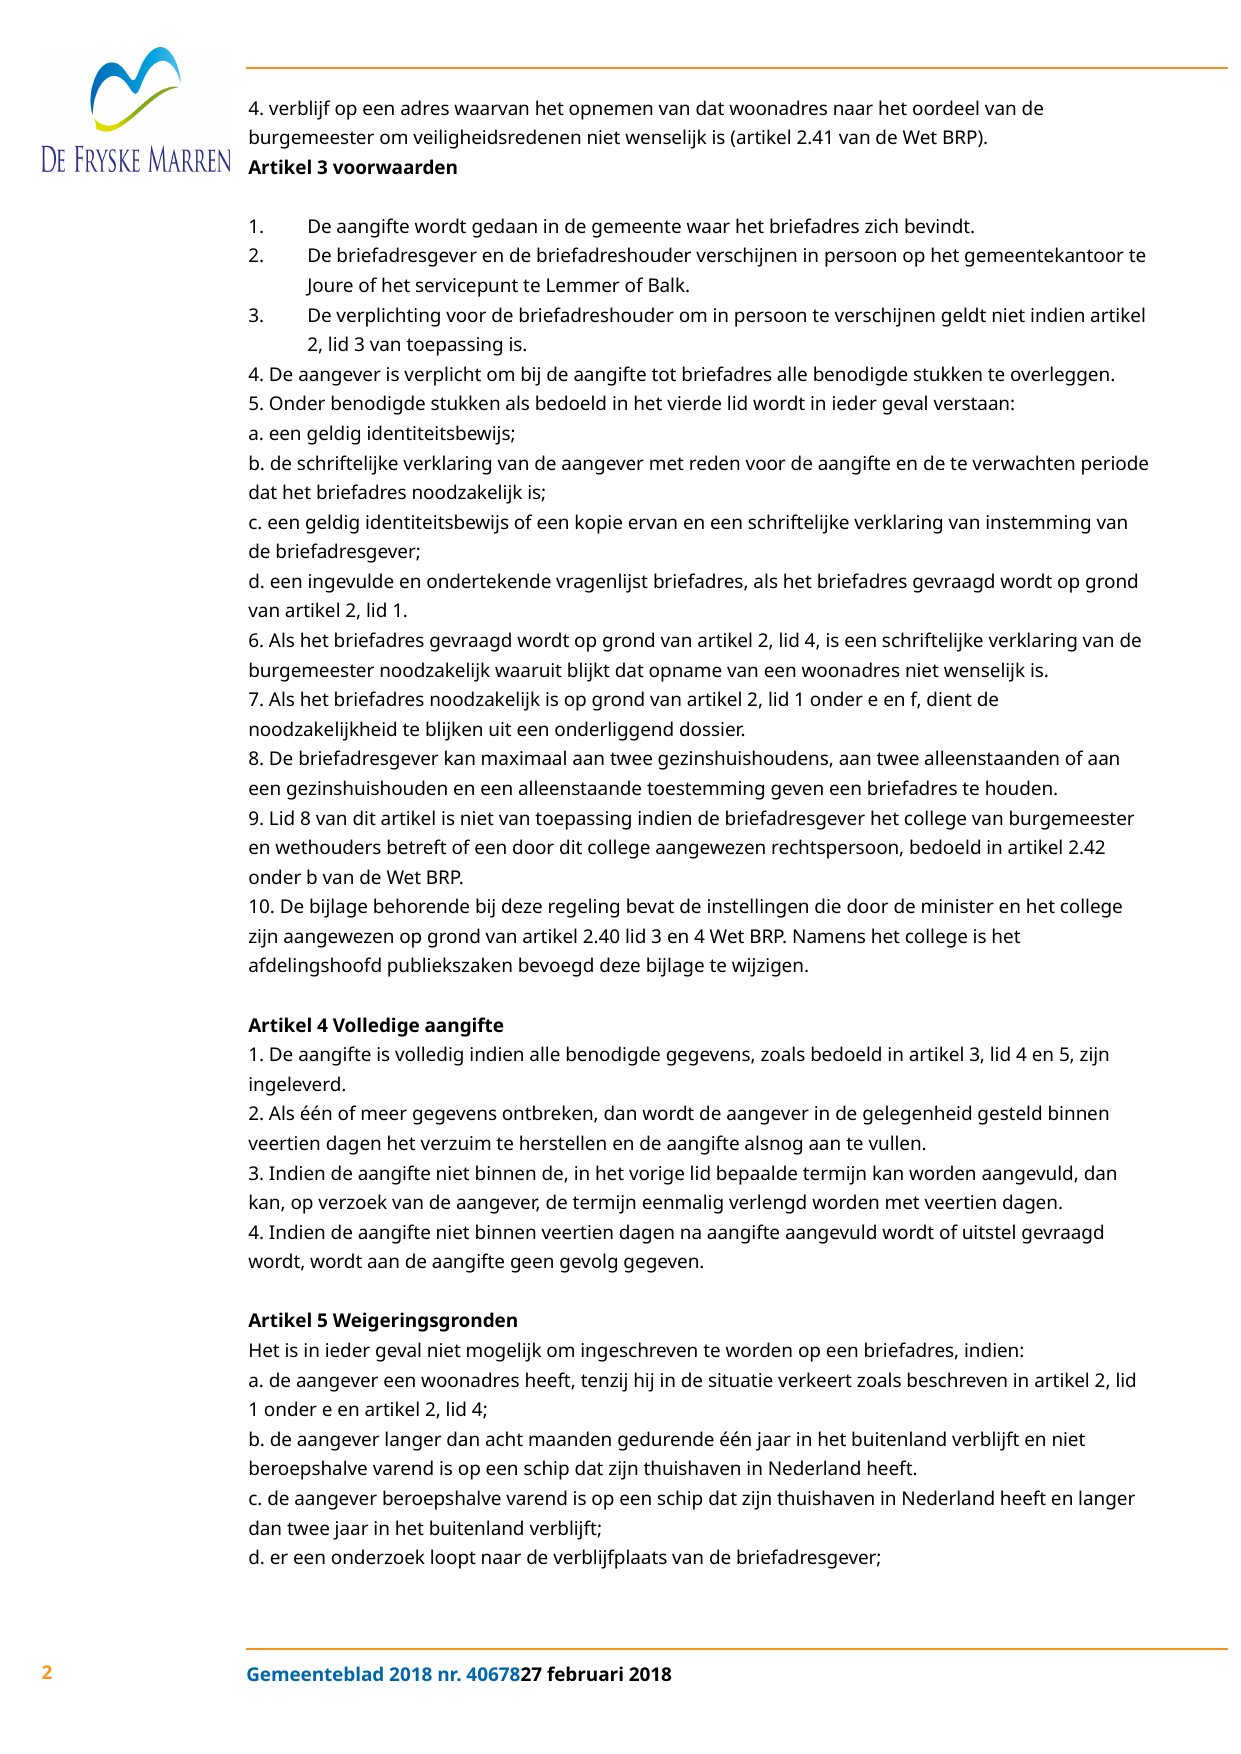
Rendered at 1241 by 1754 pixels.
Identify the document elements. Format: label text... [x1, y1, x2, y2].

text 5. Onder benodigde stukken als bedoeld in het vierde lid wordt in ieder geval verstaan: [248, 391, 1152, 416]
text 7. Als het briefadres noodzakelijk is op grond van artikel 2, lid 1 onder e en f, dient de noodzakelijkheid te blijken uit een onderliggend dossier. [248, 686, 1152, 742]
text c. de aangever beroepshalve varend is op een schip dat zijn thuishaven in Nederland heeft en langer dan twee jaar in het buitenland verblijft; [248, 1485, 1152, 1541]
text Het is in ieder geval niet mogelijk om ingeschreven te worden op een briefadres, indien: [248, 1337, 1152, 1363]
text d. er een onderzoek loopt naar de verblijfplaats van de briefadresgever; [248, 1544, 1152, 1570]
text 4. De aangever is verplicht om bij de aangifte tot briefadres alle benodigde stukken te overleggen. [248, 361, 1152, 387]
list De verplichting voor de briefadreshouder om in persoon te verschijnen geldt niet indien artikel 2, lid 3 van toepassing is. [248, 302, 1152, 357]
text 9. Lid 8 van dit artikel is niet van toepassing indien de briefadresgever het college van burgemeester en wethouders betreft of een door dit college aangewezen rechtspersoon, bedoeld in artikel 2.42 onder b van de Wet BRP. [248, 805, 1152, 890]
text a. een geldig identiteitsbewijs; [248, 420, 1152, 446]
text 6. Als het briefadres gevraagd wordt op grond van artikel 2, lid 4, is een schriftelijke verklaring van de burgemeester noodzakelijk waaruit blijkt dat opname van een woonadres niet wenselijk is. [248, 627, 1152, 683]
text Artikel 4 Volledige aangifte [248, 1012, 1152, 1038]
text 3. Indien de aangifte niet binnen de, in het vorige lid bepaalde termijn kan worden aangevuld, dan kan, op verzoek van de aangever, de termijn eenmalig verlengd worden met veertien dagen. [248, 1160, 1152, 1215]
text 10. De bijlage behorende bij deze regeling bevat de instellingen die door de minister en het college zijn aangewezen op grond van artikel 2.40 lid 3 en 4 Wet BRP. Namens het college is het afdelingshoofd publiekszaken bevoegd deze bijlage te wijzigen. [248, 893, 1152, 978]
text Artikel 3 voorwaarden [248, 154, 1152, 180]
text b. de aangever langer dan acht maanden gedurende één jaar in het buitenland verblijft en niet beroepshalve varend is op een schip dat zijn thuishaven in Nederland heeft. [248, 1426, 1152, 1481]
text 8. De briefadresgever kan maximaal aan twee gezinshuishoudens, aan twee alleenstaanden of aan een gezinshuishouden en een alleenstaande toestemming geven een briefadres te houden. [248, 746, 1152, 801]
text b. de schriftelijke verklaring van de aangever met reden voor de aangifte en de te verwachten periode dat het briefadres noodzakelijk is; [248, 450, 1152, 505]
text 4. verblijf op een adres waarvan het opnemen van dat woonadres naar het oordeel van de burgemeester om veiligheidsredenen niet wenselijk is (artikel 2.41 van de Wet BRP). [248, 95, 1152, 150]
picture [41, 47, 231, 172]
text Artikel 5 Weigeringsgronden [248, 1308, 1152, 1333]
list De briefadresgever en de briefadreshouder verschijnen in persoon op het gemeentekantoor te Joure of het servicepunt te Lemmer of Balk. [248, 243, 1152, 298]
list De aangifte wordt gedaan in de gemeente waar het briefadres zich bevindt. [248, 213, 1152, 239]
text 1. De aangifte is volledig indien alle benodigde gegevens, zoals bedoeld in artikel 3, lid 4 en 5, zijn ingeleverd. [248, 1041, 1152, 1097]
text a. de aangever een woonadres heeft, tenzij hij in de situatie verkeert zoals beschreven in artikel 2, lid 1 onder e en artikel 2, lid 4; [248, 1367, 1152, 1422]
text 4. Indien de aangifte niet binnen veertien dagen na aangifte aangevuld wordt of uitstel gevraagd wordt, wordt aan de aangifte geen gevolg gegeven. [248, 1219, 1152, 1274]
text c. een geldig identiteitsbewijs of een kopie ervan en een schriftelijke verklaring van instemming van de briefadresgever; [248, 509, 1152, 564]
text 2. Als één of meer gegevens ontbreken, dan wordt de aangever in de gelegenheid gesteld binnen veertien dagen het verzuim te herstellen en de aangifte alsnog aan te vullen. [248, 1101, 1152, 1156]
text d. een ingevulde en ondertekende vragenlijst briefadres, als het briefadres gevraagd wordt op grond van artikel 2, lid 1. [248, 568, 1152, 623]
